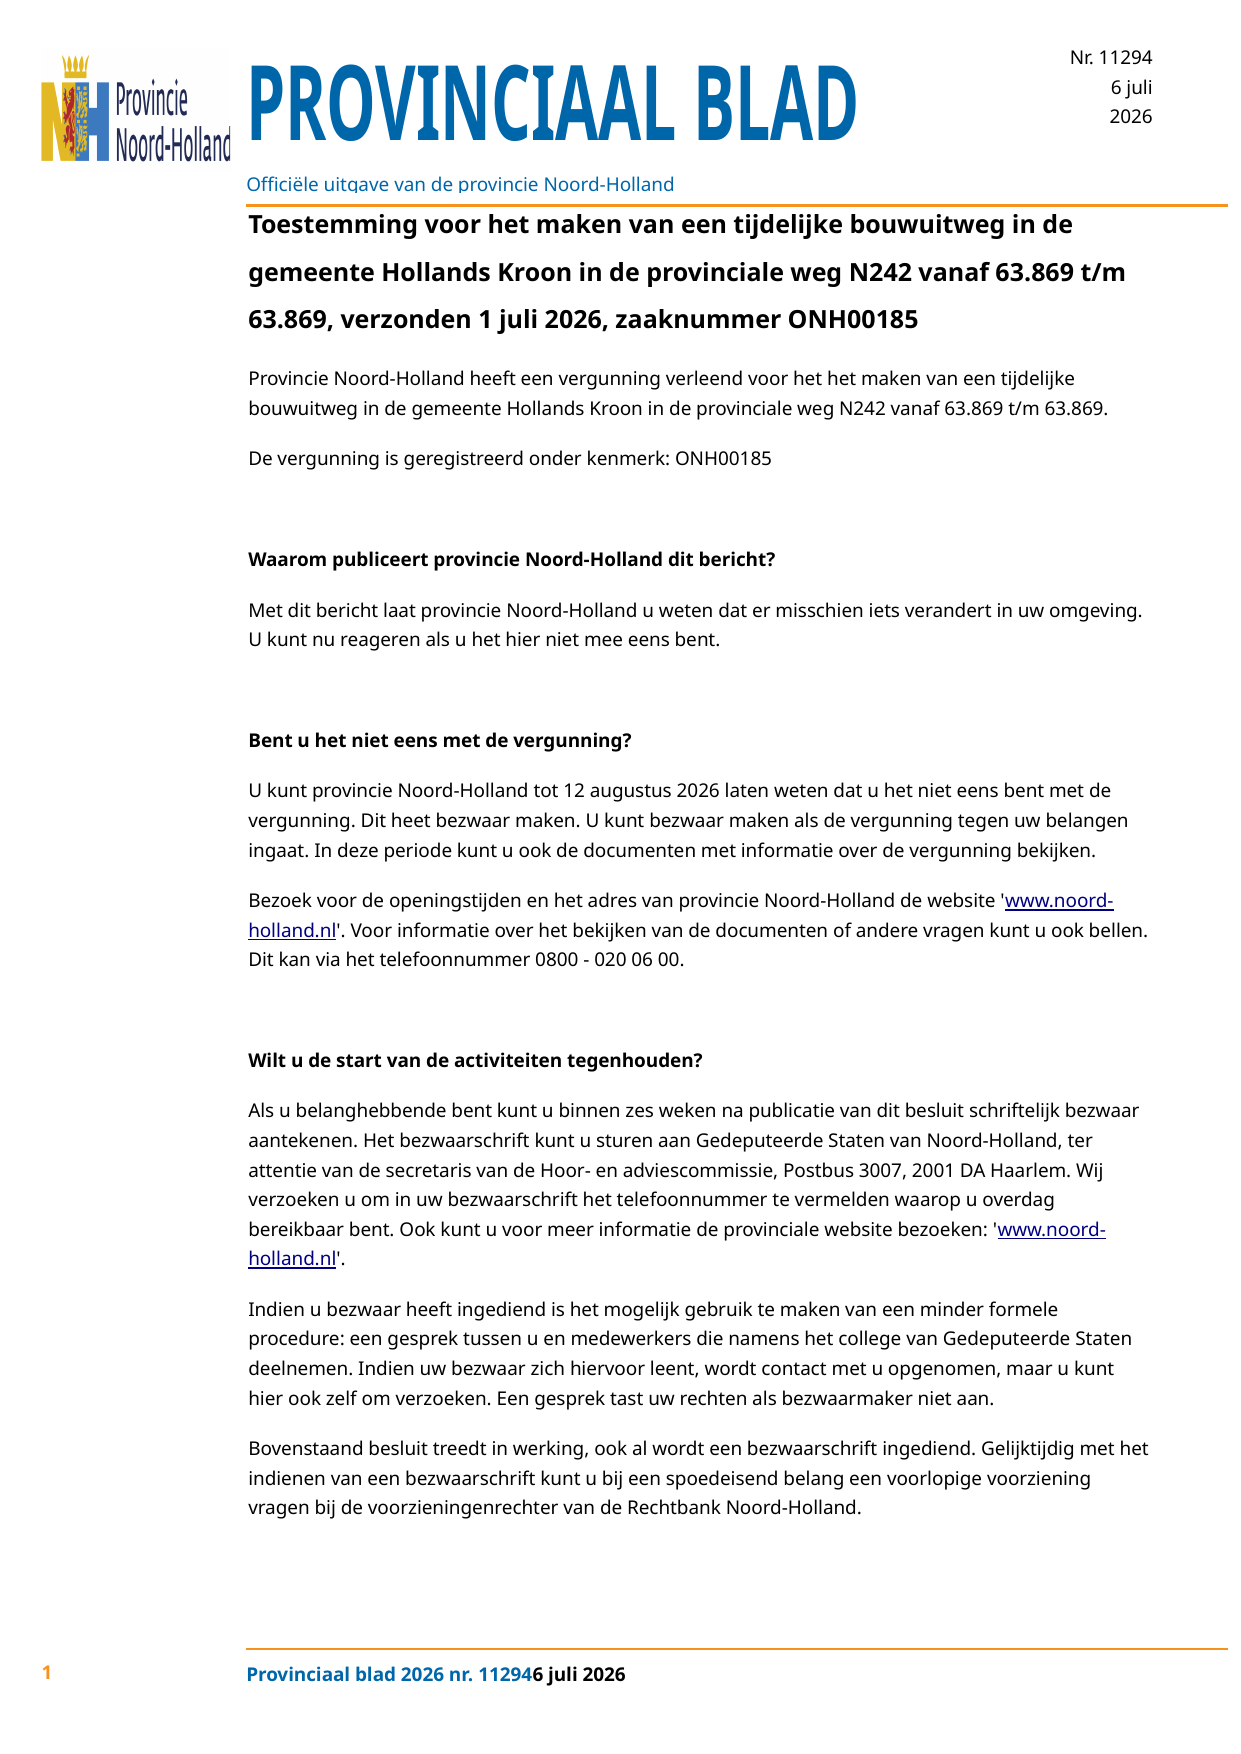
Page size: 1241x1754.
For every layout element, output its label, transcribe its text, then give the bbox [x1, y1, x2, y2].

text Provincie Noord-Holland heeft een vergunning verleend voor het het maken van een tijdelijke bouwuitweg in de gemeente Hollands Kroon in de provinciale weg N242 vanaf 63.869 t/m 63.869. [248, 366, 1152, 421]
text Bent u het niet eens met de vergunning? [248, 727, 1152, 753]
text Indien u bezwaar heeft ingediend is het mogelijk gebruik te maken van een minder formele procedure: een gesprek tussen u en medewerkers die namens het college van Gedeputeerde Staten deelnemen. Indien uw bezwaar zich hiervoor leent, wordt contact met u opgenomen, maar u kunt hier ook zelf om verzoeken. Een gesprek tast uw rechten als bezwaarmaker niet aan. [248, 1296, 1152, 1410]
text Bezoek voor de openingstijden en het adres van provincie Noord-Holland de website 'www.noord-holland.nl'. Voor informatie over het bekijken van de documenten of andere vragen kunt u ook bellen. Dit kan via het telefoonnummer 0800 - 020 06 00. [248, 887, 1152, 972]
text Toestemming voor het maken van een tijdelijke bouwuitweg in de gemeente Hollands Kroon in de provinciale weg N242 vanaf 63.869 t/m 63.869, verzonden 1 juli 2026, zaaknummer ONH00185 [248, 207, 1152, 336]
text U kunt provincie Noord-Holland tot 12 augustus 2026 laten weten dat u het niet eens bent met de vergunning. Dit heet bezwaar maken. U kunt bezwaar maken als de vergunning tegen uw belangen ingaat. In deze periode kunt u ook de documenten met informatie over de vergunning bekijken. [248, 778, 1152, 862]
text Bovenstaand besluit treedt in werking, ook al wordt een bezwaarschrift ingediend. Gelijktijdig met het indienen van een bezwaarschrift kunt u bij een spoedeisend belang een voorlopige voorziening vragen bij de voorzieningenrechter van de Rechtbank Noord-Holland. [248, 1435, 1152, 1520]
text Als u belanghebbende bent kunt u binnen zes weken na publicatie van dit besluit schriftelijk bezwaar aantekenen. Het bezwaarschrift kunt u sturen aan Gedeputeerde Staten van Noord-Holland, ter attentie van de secretaris van de Hoor- en adviescommissie, Postbus 3007, 2001 DA Haarlem. Wij verzoeken u om in uw bezwaarschrift het telefoonnummer te vermelden waarop u overdag bereikbaar bent. Ook kunt u voor meer informatie de provinciale website bezoeken: 'www.noord-holland.nl'. [248, 1098, 1152, 1271]
picture [41, 47, 231, 172]
text De vergunning is geregistreerd onder kenmerk: ONH00185 [248, 446, 1152, 471]
text Waarom publiceert provincie Noord-Holland dit bericht? [248, 546, 1152, 572]
text Met dit bericht laat provincie Noord-Holland u weten dat er misschien iets verandert in uw omgeving. U kunt nu reageren als u het hier niet mee eens bent. [248, 597, 1152, 652]
text Wilt u de start van de activiteiten tegenhouden? [248, 1047, 1152, 1073]
